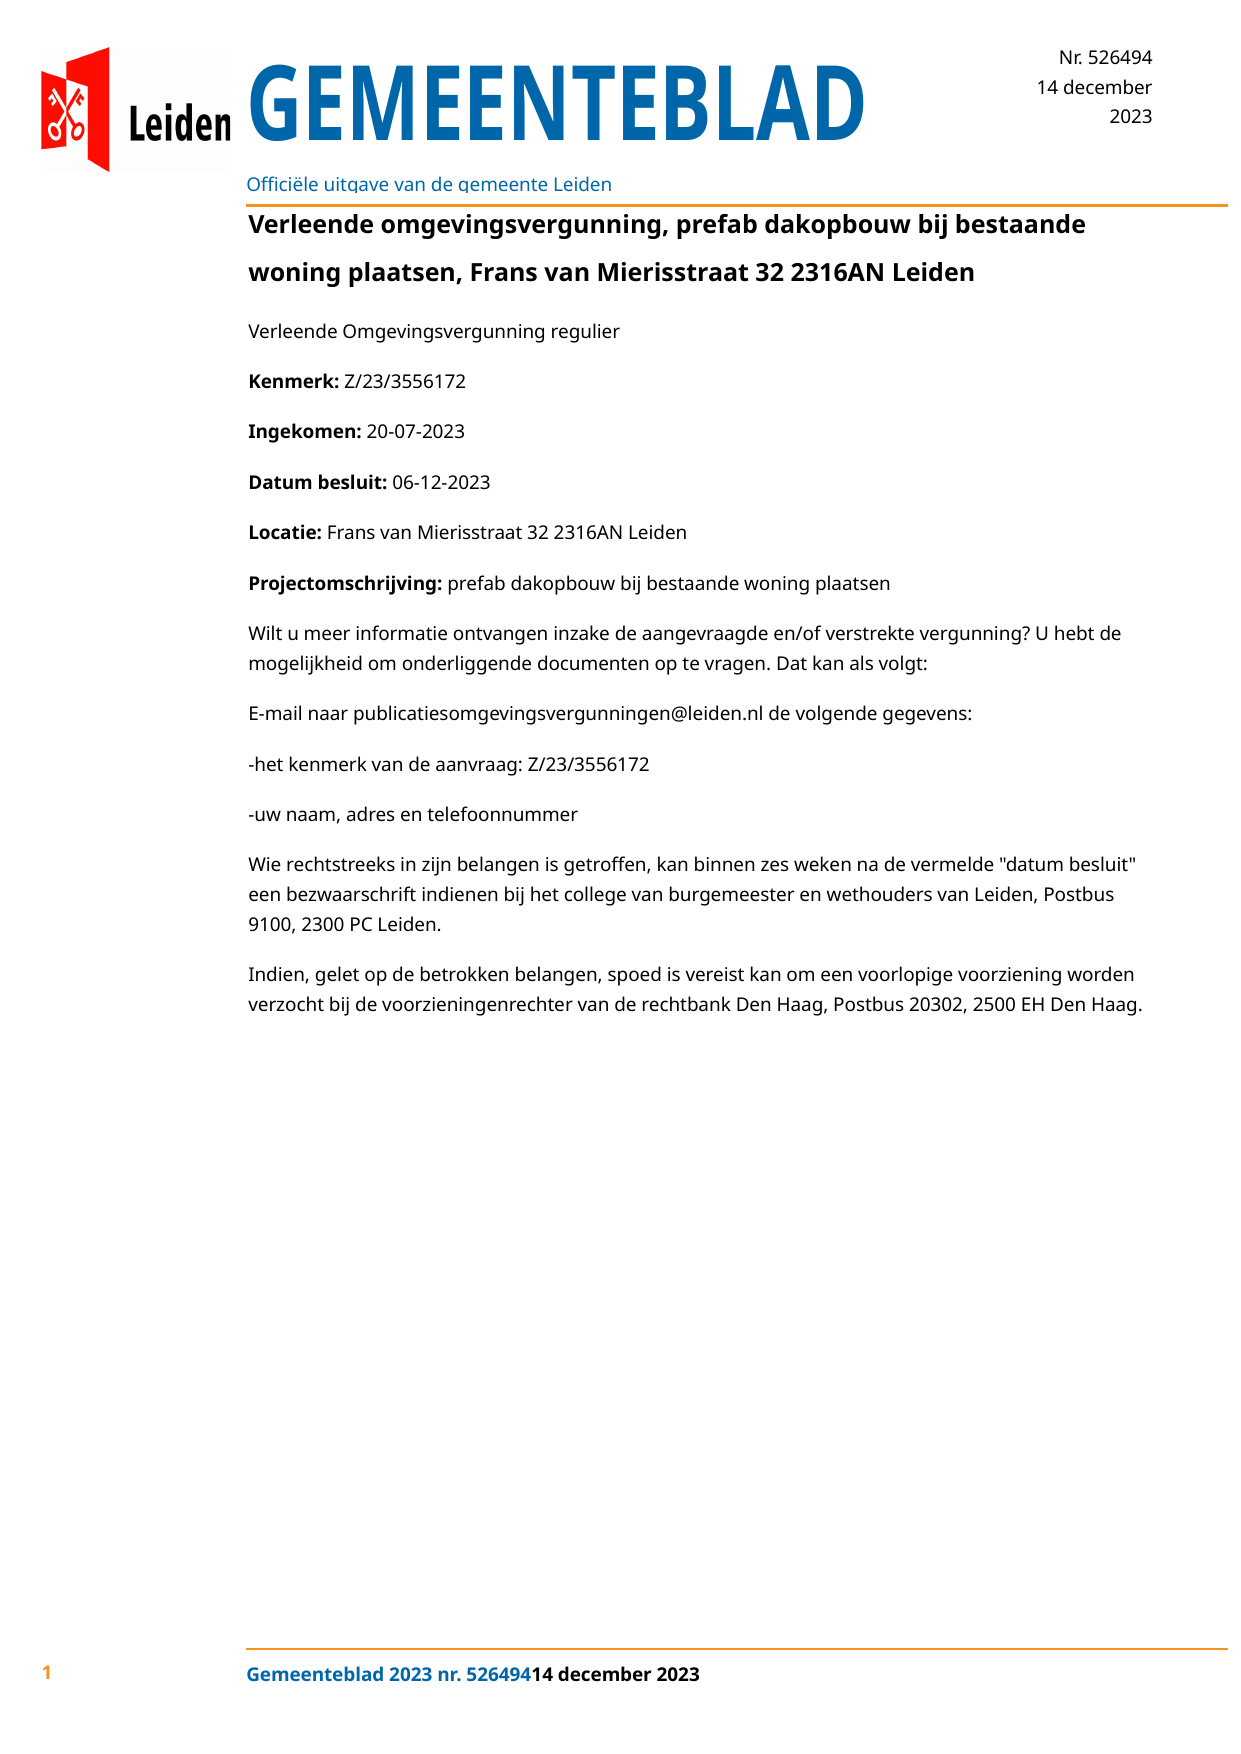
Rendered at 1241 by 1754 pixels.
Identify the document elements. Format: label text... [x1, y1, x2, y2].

text Datum besluit: 06-12-2023 [248, 469, 1152, 495]
text Verleende Omgevingsvergunning regulier [248, 318, 1152, 344]
text Projectomschrijving: prefab dakopbouw bij bestaande woning plaatsen [248, 570, 1152, 596]
text Wilt u meer informatie ontvangen inzake de aangevraagde en/of verstrekte vergunning? U hebt de mogelijkheid om onderliggende documenten op te vragen. Dat kan als volgt: [248, 620, 1152, 676]
text E-mail naar publicatiesomgevingsvergunningen@leiden.nl de volgende gegevens: [248, 700, 1152, 726]
text Indien, gelet op de betrokken belangen, spoed is vereist kan om een voorlopige voorziening worden verzocht bij de voorzieningenrechter van de rechtbank Den Haag, Postbus 20302, 2500 EH Den Haag. [248, 961, 1152, 1017]
text Verleende omgevingsvergunning, prefab dakopbouw bij bestaande woning plaatsen, Frans van Mierisstraat 32 2316AN Leiden [248, 207, 1152, 288]
text Kenmerk: Z/23/3556172 [248, 368, 1152, 394]
text -het kenmerk van de aanvraag: Z/23/3556172 [248, 751, 1152, 777]
picture [41, 47, 231, 172]
text -uw naam, adres en telefoonnummer [248, 801, 1152, 827]
text Wie rechtstreeks in zijn belangen is getroffen, kan binnen zes weken na de vermelde "datum besluit" een bezwaarschrift indienen bij het college van burgemeester en wethouders van Leiden, Postbus 9100, 2300 PC Leiden. [248, 852, 1152, 937]
text Locatie: Frans van Mierisstraat 32 2316AN Leiden [248, 519, 1152, 545]
text Ingekomen: 20-07-2023 [248, 419, 1152, 444]
